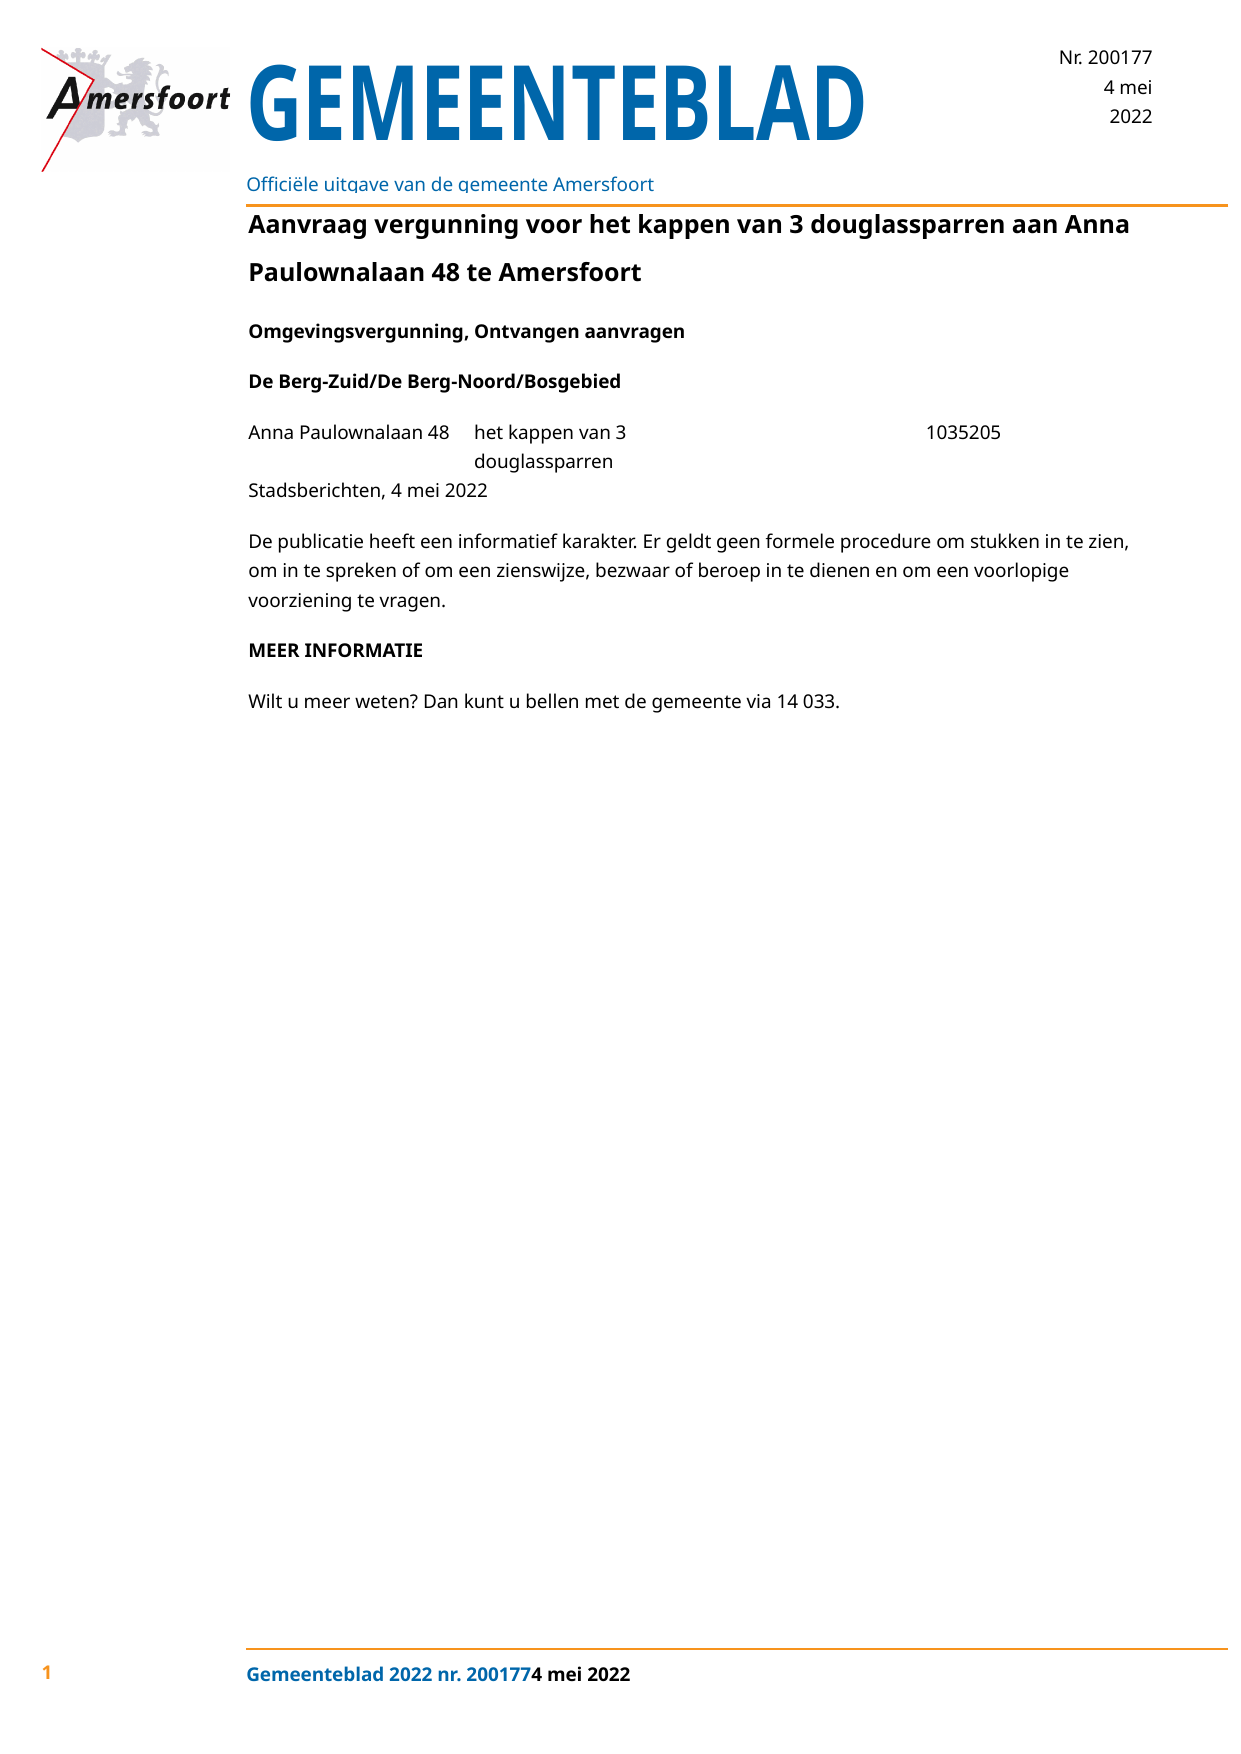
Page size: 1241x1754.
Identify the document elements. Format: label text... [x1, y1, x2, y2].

table_header het kappen van 3 douglassparren [474, 419, 700, 474]
picture [41, 47, 231, 172]
text Wilt u meer weten? Dan kunt u bellen met de gemeente via 14 033. [248, 688, 1152, 713]
table_header 1035205 [926, 419, 1152, 474]
text Stadsberichten, 4 mei 2022 [248, 477, 1152, 503]
table_header Anna Paulownalaan 48 [248, 419, 474, 474]
text De publicatie heeft een informatief karakter. Er geldt geen formele procedure om stukken in te zien, om in te spreken of om een zienswijze, bezwaar of beroep in te dienen en om een voorlopige voorziening te vragen. [248, 528, 1152, 613]
text Aanvraag vergunning voor het kappen van 3 douglassparren aan Anna Paulownalaan 48 te Amersfoort [248, 207, 1152, 288]
table_header [700, 419, 926, 474]
text MEER INFORMATIE [248, 637, 1152, 663]
text De Berg-Zuid/De Berg-Noord/Bosgebied [248, 368, 1152, 394]
text Omgevingsvergunning, Ontvangen aanvragen [248, 318, 1152, 344]
